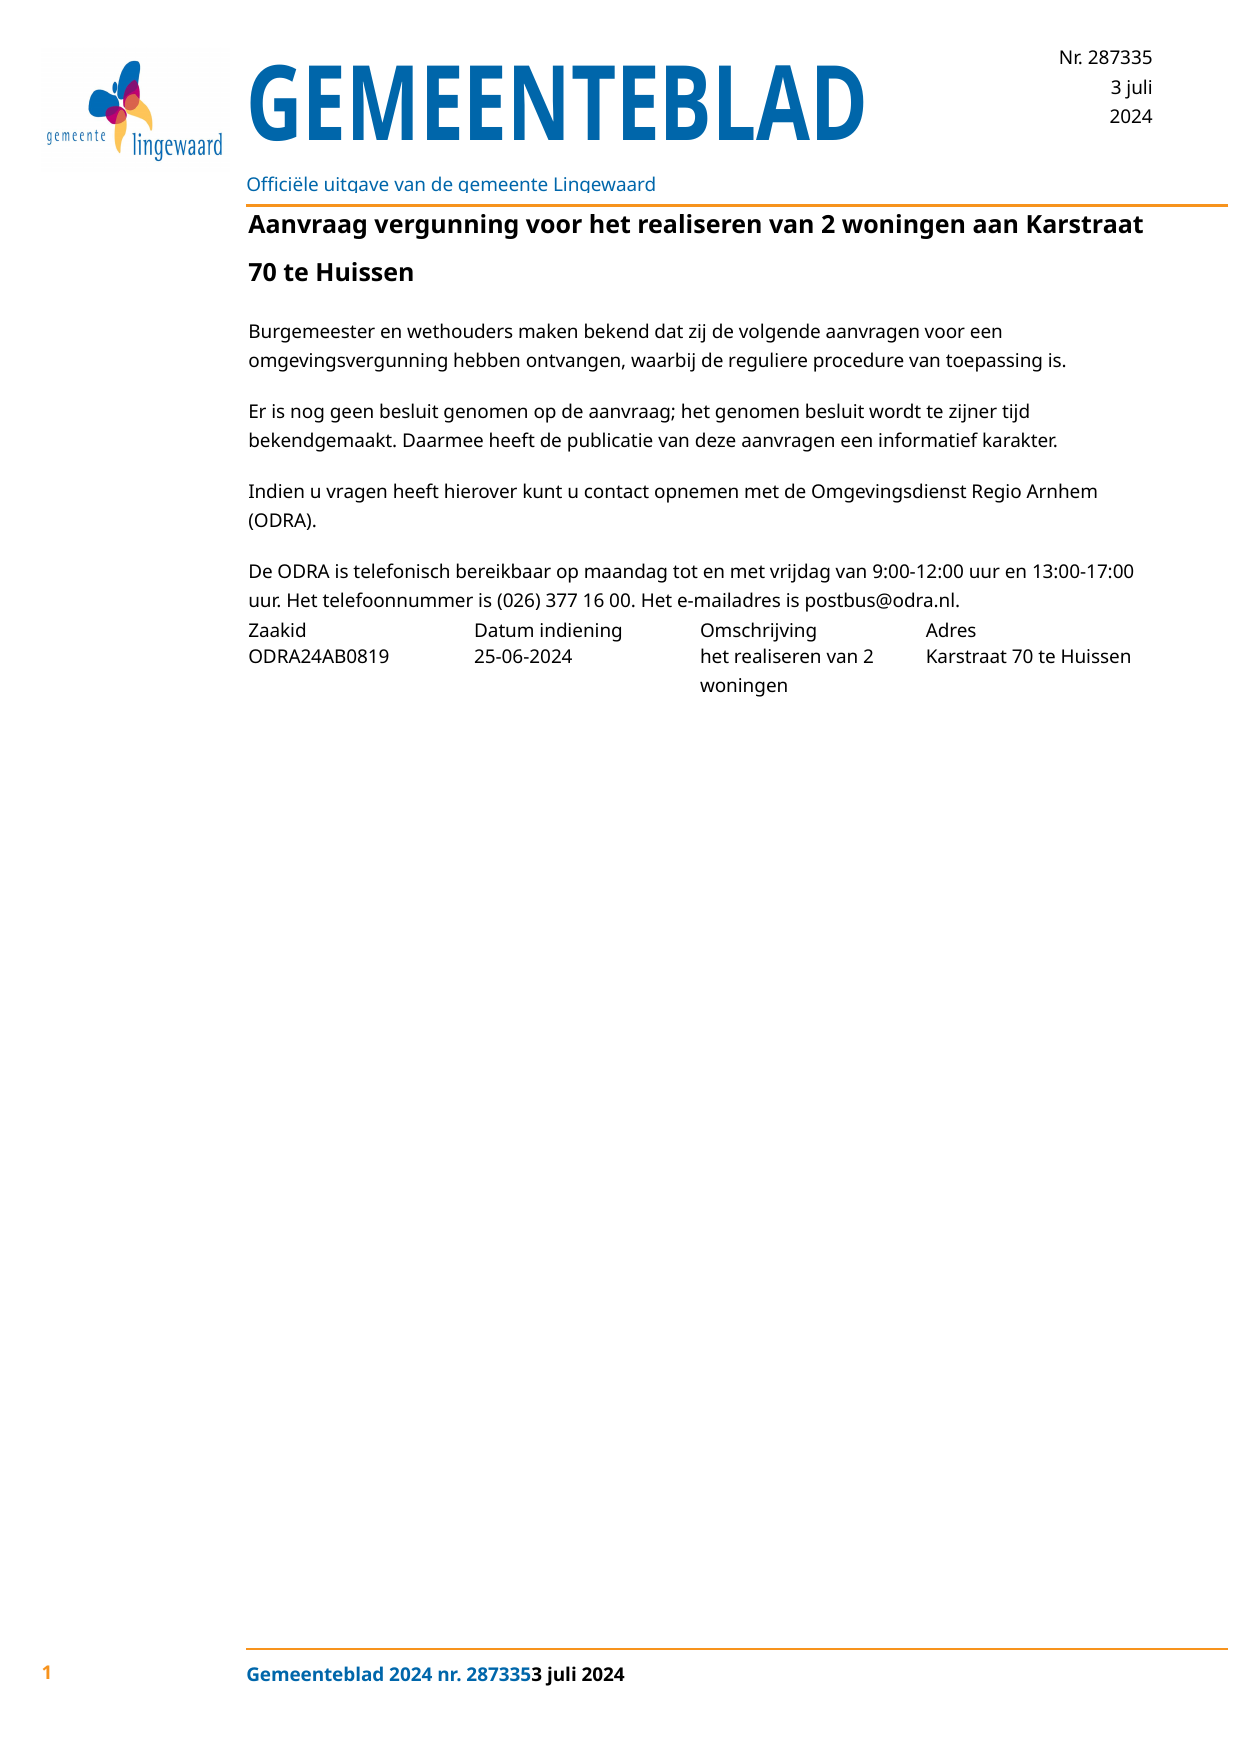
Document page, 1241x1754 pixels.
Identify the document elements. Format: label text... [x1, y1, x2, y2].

table_header Zaakid [248, 617, 474, 643]
table_header Datum indiening [474, 617, 700, 643]
table_cell 25-06-2024 [474, 643, 700, 698]
picture [41, 47, 231, 172]
table_header Adres [926, 617, 1152, 643]
text Burgemeester en wethouders maken bekend dat zij de volgende aanvragen voor een omgevingsvergunning hebben ontvangen, waarbij de reguliere procedure van toepassing is. [248, 318, 1152, 373]
table_cell Karstraat 70 te Huissen [926, 643, 1152, 698]
table_cell ODRA24AB0819 [248, 643, 474, 698]
text Er is nog geen besluit genomen op de aanvraag; het genomen besluit wordt te zijner tijd bekendgemaakt. Daarmee heeft de publicatie van deze aanvragen een informatief karakter. [248, 398, 1152, 453]
table_cell het realiseren van 2 woningen [700, 643, 926, 698]
text De ODRA is telefonisch bereikbaar op maandag tot en met vrijdag van 9:00-12:00 uur en 13:00-17:00 uur. Het telefoonnummer is (026) 377 16 00. Het e-mailadres is postbus@odra.nl. [248, 558, 1152, 613]
text Aanvraag vergunning voor het realiseren van 2 woningen aan Karstraat 70 te Huissen [248, 207, 1152, 288]
text Indien u vragen heeft hierover kunt u contact opnemen met de Omgevingsdienst Regio Arnhem (ODRA). [248, 478, 1152, 533]
table_header Omschrijving [700, 617, 926, 643]
